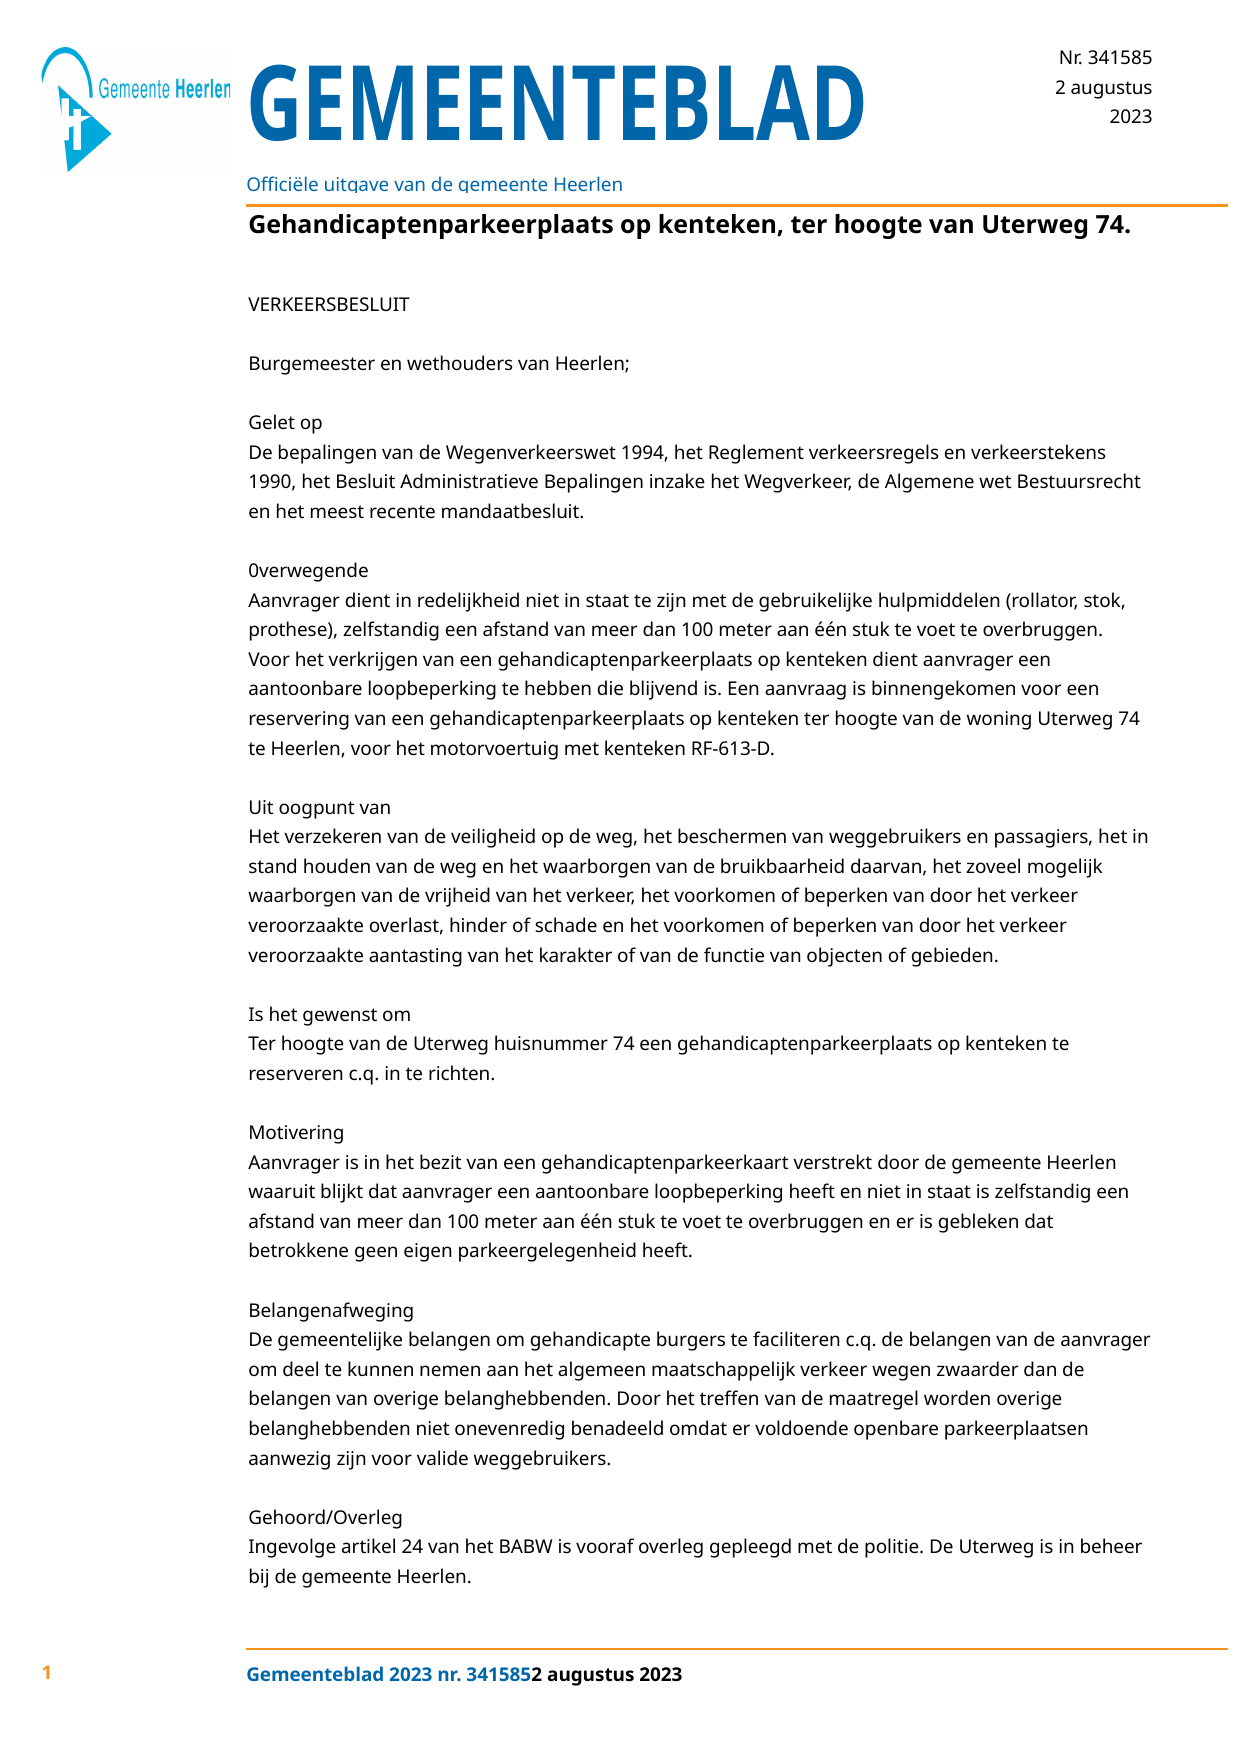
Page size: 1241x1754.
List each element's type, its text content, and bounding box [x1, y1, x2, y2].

text Gehandicaptenparkeerplaats op kenteken, ter hoogte van Uterweg 74. [248, 207, 1152, 241]
text Belangenafweging [248, 1297, 1152, 1323]
picture [41, 47, 59, 70]
text Gehoord/Overleg [248, 1504, 1152, 1530]
text Ingevolge artikel 24 van het BABW is vooraf overleg gepleegd met de politie. De Uterweg is in beheer bij de gemeente Heerlen. [248, 1533, 1152, 1589]
text Voor het verkrijgen van een gehandicaptenparkeerplaats op kenteken dient aanvrager een aantoonbare loopbeperking te hebben die blijvend is. Een aanvraag is binnengekomen voor een reservering van een gehandicaptenparkeerplaats op kenteken ter hoogte van de woning Uterweg 74 te Heerlen, voor het motorvoertuig met kenteken RF-613-D. [248, 646, 1152, 761]
text VERKEERSBESLUIT [248, 291, 1152, 317]
text Aanvrager dient in redelijkheid niet in staat te zijn met de gebruikelijke hulpmiddelen (rollator, stok, prothese), zelfstandig een afstand van meer dan 100 meter aan één stuk te voet te overbruggen. [248, 587, 1152, 642]
text 0verwegende [248, 557, 1152, 583]
text Aanvrager is in het bezit van een gehandicaptenparkeerkaart verstrekt door de gemeente Heerlen waaruit blijkt dat aanvrager een aantoonbare loopbeperking heeft en niet in staat is zelfstandig een afstand van meer dan 100 meter aan één stuk te voet te overbruggen en er is gebleken dat betrokkene geen eigen parkeergelegenheid heeft. [248, 1149, 1152, 1263]
text Is het gewenst om [248, 1001, 1152, 1027]
text Uit oogpunt van [248, 794, 1152, 820]
text De bepalingen van de Wegenverkeerswet 1994, het Reglement verkeersregels en verkeerstekens 1990, het Besluit Administratieve Bepalingen inzake het Wegverkeer, de Algemene wet Bestuursrecht en het meest recente mandaatbesluit. [248, 439, 1152, 524]
text De gemeentelijke belangen om gehandicapte burgers te faciliteren c.q. de belangen van de aanvrager om deel te kunnen nemen aan het algemeen maatschappelijk verkeer wegen zwaarder dan de belangen van overige belanghebbenden. Door het treffen van de maatregel worden overige belanghebbenden niet onevenredig benadeeld omdat er voldoende openbare parkeerplaatsen aanwezig zijn voor valide weggebruikers. [248, 1326, 1152, 1471]
text Ter hoogte van de Uterweg huisnummer 74 een gehandicaptenparkeerplaats op kenteken te reserveren c.q. in te richten. [248, 1031, 1152, 1086]
text Het verzekeren van de veiligheid op de weg, het beschermen van weggebruikers en passagiers, het in stand houden van de weg en het waarborgen van de bruikbaarheid daarvan, het zoveel mogelijk waarborgen van de vrijheid van het verkeer, het voorkomen of beperken van door het verkeer veroorzaakte overlast, hinder of schade en het voorkomen of beperken van door het verkeer veroorzaakte aantasting van het karakter of van de functie van objecten of gebieden. [248, 823, 1152, 968]
text Motivering [248, 1119, 1152, 1145]
text Gelet op [248, 409, 1152, 435]
text Burgemeester en wethouders van Heerlen; [248, 350, 1152, 376]
picture [41, 47, 231, 172]
